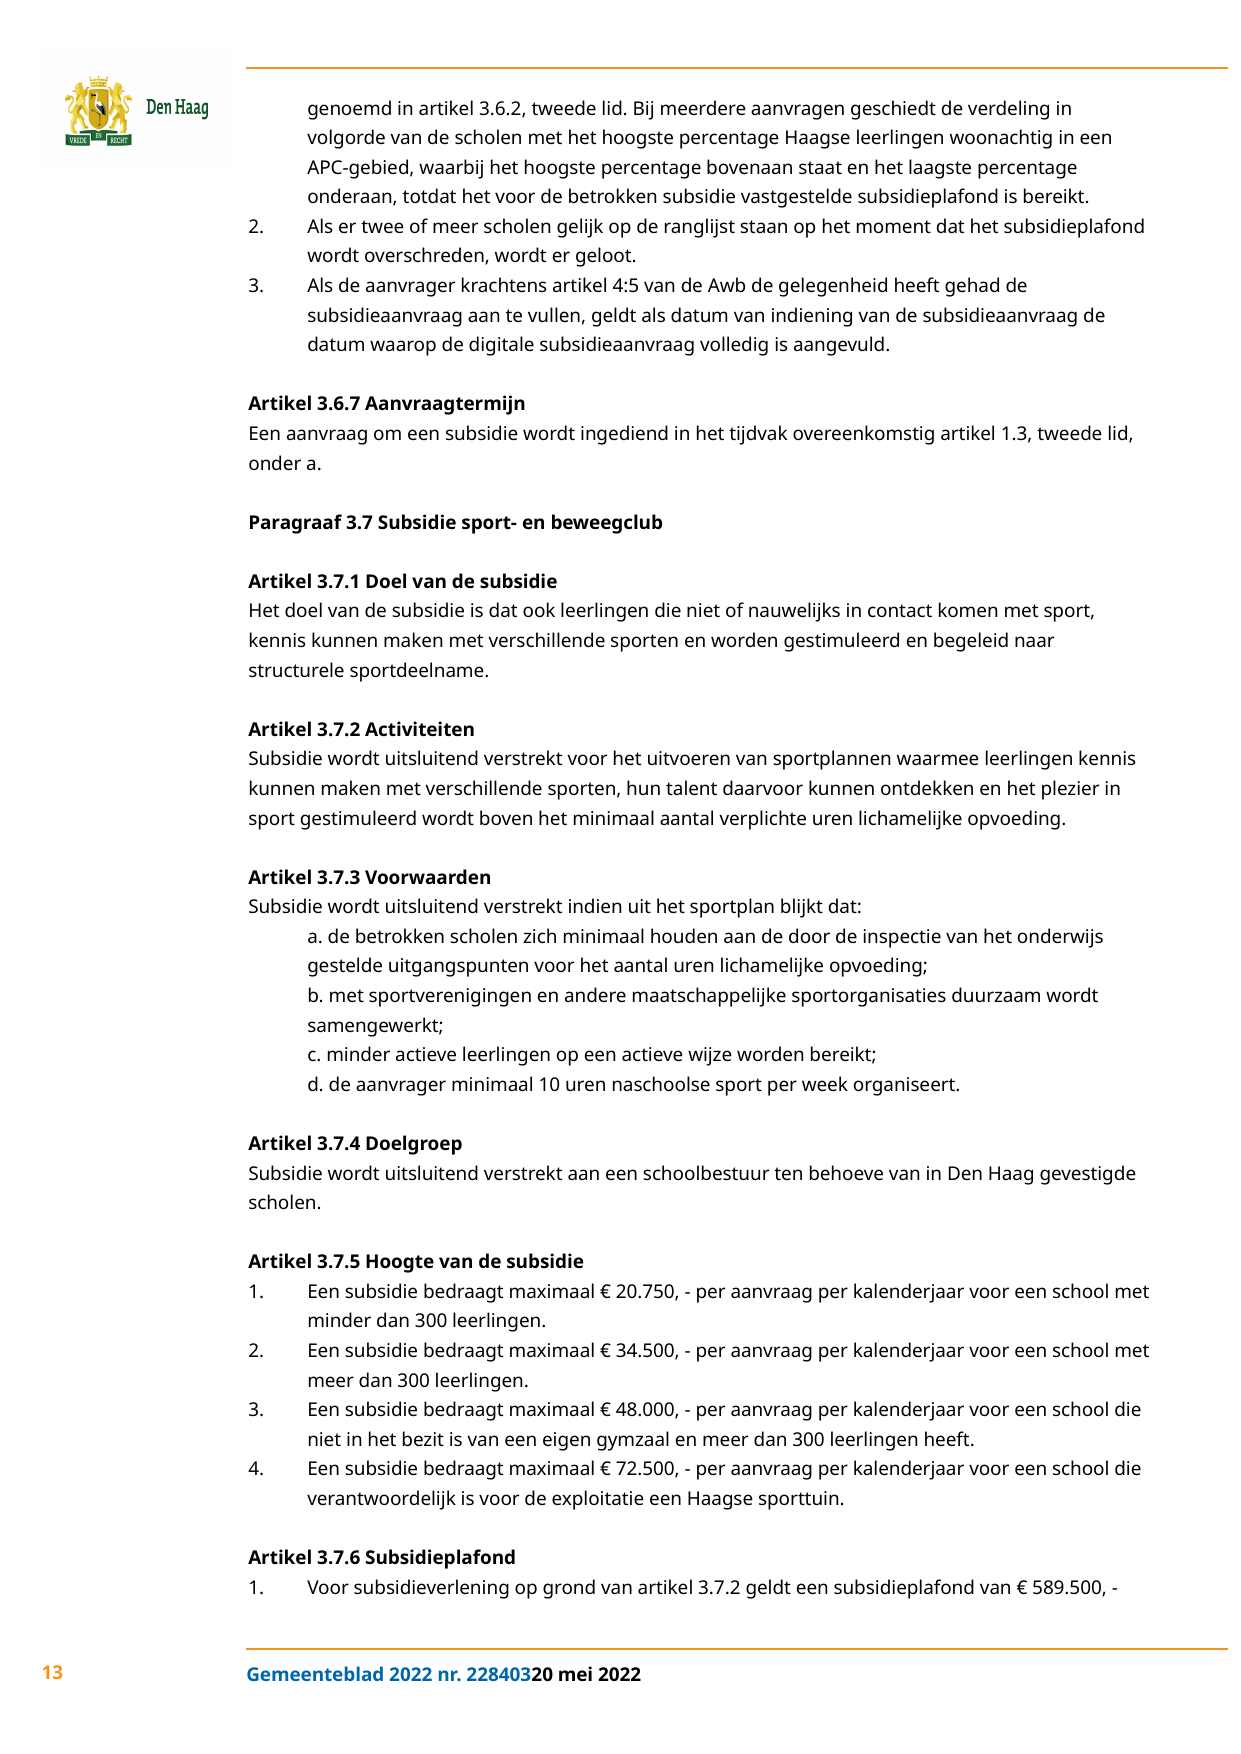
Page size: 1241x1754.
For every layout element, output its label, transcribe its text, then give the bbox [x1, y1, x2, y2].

list a. de betrokken scholen zich minimaal houden aan de door de inspectie van het onderwijs gestelde uitgangspunten voor het aantal uren lichamelijke opvoeding; [248, 923, 1152, 978]
text Paragraaf 3.7 Subsidie sport- en beweegclub [248, 509, 1152, 535]
text Artikel 3.7.4 Doelgroep [248, 1130, 1152, 1156]
list genoemd in artikel 3.6.2, tweede lid. Bij meerdere aanvragen geschiedt de verdeling in volgorde van de scholen met het hoogste percentage Haagse leerlingen woonachtig in een APC-gebied, waarbij het hoogste percentage bovenaan staat en het laagste percentage onderaan, totdat het voor de betrokken subsidie vastgestelde subsidieplafond is bereikt. [248, 95, 1152, 209]
list Als de aanvrager krachtens artikel 4:5 van de Awb de gelegenheid heeft gehad de subsidieaanvraag aan te vullen, geldt als datum van indiening van de subsidieaanvraag de datum waarop de digitale subsidieaanvraag volledig is aangevuld. [248, 272, 1152, 357]
text Artikel 3.7.1 Doel van de subsidie [248, 568, 1152, 594]
text Artikel 3.6.7 Aanvraagtermijn [248, 391, 1152, 416]
text Artikel 3.7.2 Activiteiten [248, 716, 1152, 742]
list c. minder actieve leerlingen op een actieve wijze worden bereikt; [248, 1041, 1152, 1067]
text Artikel 3.7.6 Subsidieplafond [248, 1544, 1152, 1570]
list d. de aanvrager minimaal 10 uren naschoolse sport per week organiseert. [248, 1071, 1152, 1097]
text Subsidie wordt uitsluitend verstrekt aan een schoolbestuur ten behoeve van in Den Haag gevestigde scholen. [248, 1160, 1152, 1215]
list Als er twee of meer scholen gelijk op de ranglijst staan op het moment dat het subsidieplafond wordt overschreden, wordt er geloot. [248, 213, 1152, 268]
list Een subsidie bedraagt maximaal € 72.500, - per aanvraag per kalenderjaar voor een school die verantwoordelijk is voor de exploitatie een Haagse sporttuin. [248, 1456, 1152, 1511]
text Subsidie wordt uitsluitend verstrekt voor het uitvoeren van sportplannen waarmee leerlingen kennis kunnen maken met verschillende sporten, hun talent daarvoor kunnen ontdekken en het plezier in sport gestimuleerd wordt boven het minimaal aantal verplichte uren lichamelijke opvoeding. [248, 746, 1152, 831]
list Een subsidie bedraagt maximaal € 34.500, - per aanvraag per kalenderjaar voor een school met meer dan 300 leerlingen. [248, 1337, 1152, 1393]
text Het doel van de subsidie is dat ook leerlingen die niet of nauwelijks in contact komen met sport, kennis kunnen maken met verschillende sporten en worden gestimuleerd en begeleid naar structurele sportdeelname. [248, 598, 1152, 683]
text Een aanvraag om een subsidie wordt ingediend in het tijdvak overeenkomstig artikel 1.3, tweede lid, onder a. [248, 420, 1152, 476]
text Subsidie wordt uitsluitend verstrekt indien uit het sportplan blijkt dat: [248, 893, 1152, 919]
list b. met sportverenigingen en andere maatschappelijke sportorganisaties duurzaam wordt samengewerkt; [248, 982, 1152, 1038]
list Een subsidie bedraagt maximaal € 20.750, - per aanvraag per kalenderjaar voor een school met minder dan 300 leerlingen. [248, 1278, 1152, 1333]
text Artikel 3.7.3 Voorwaarden [248, 864, 1152, 890]
list Voor subsidieverlening op grond van artikel 3.7.2 geldt een subsidieplafond van € 589.500, [248, 1574, 1152, 1600]
picture [41, 47, 231, 172]
text Artikel 3.7.5 Hoogte van de subsidie [248, 1248, 1152, 1274]
list Een subsidie bedraagt maximaal € 48.000, - per aanvraag per kalenderjaar voor een school die niet in het bezit is van een eigen gymzaal en meer dan 300 leerlingen heeft. [248, 1396, 1152, 1452]
